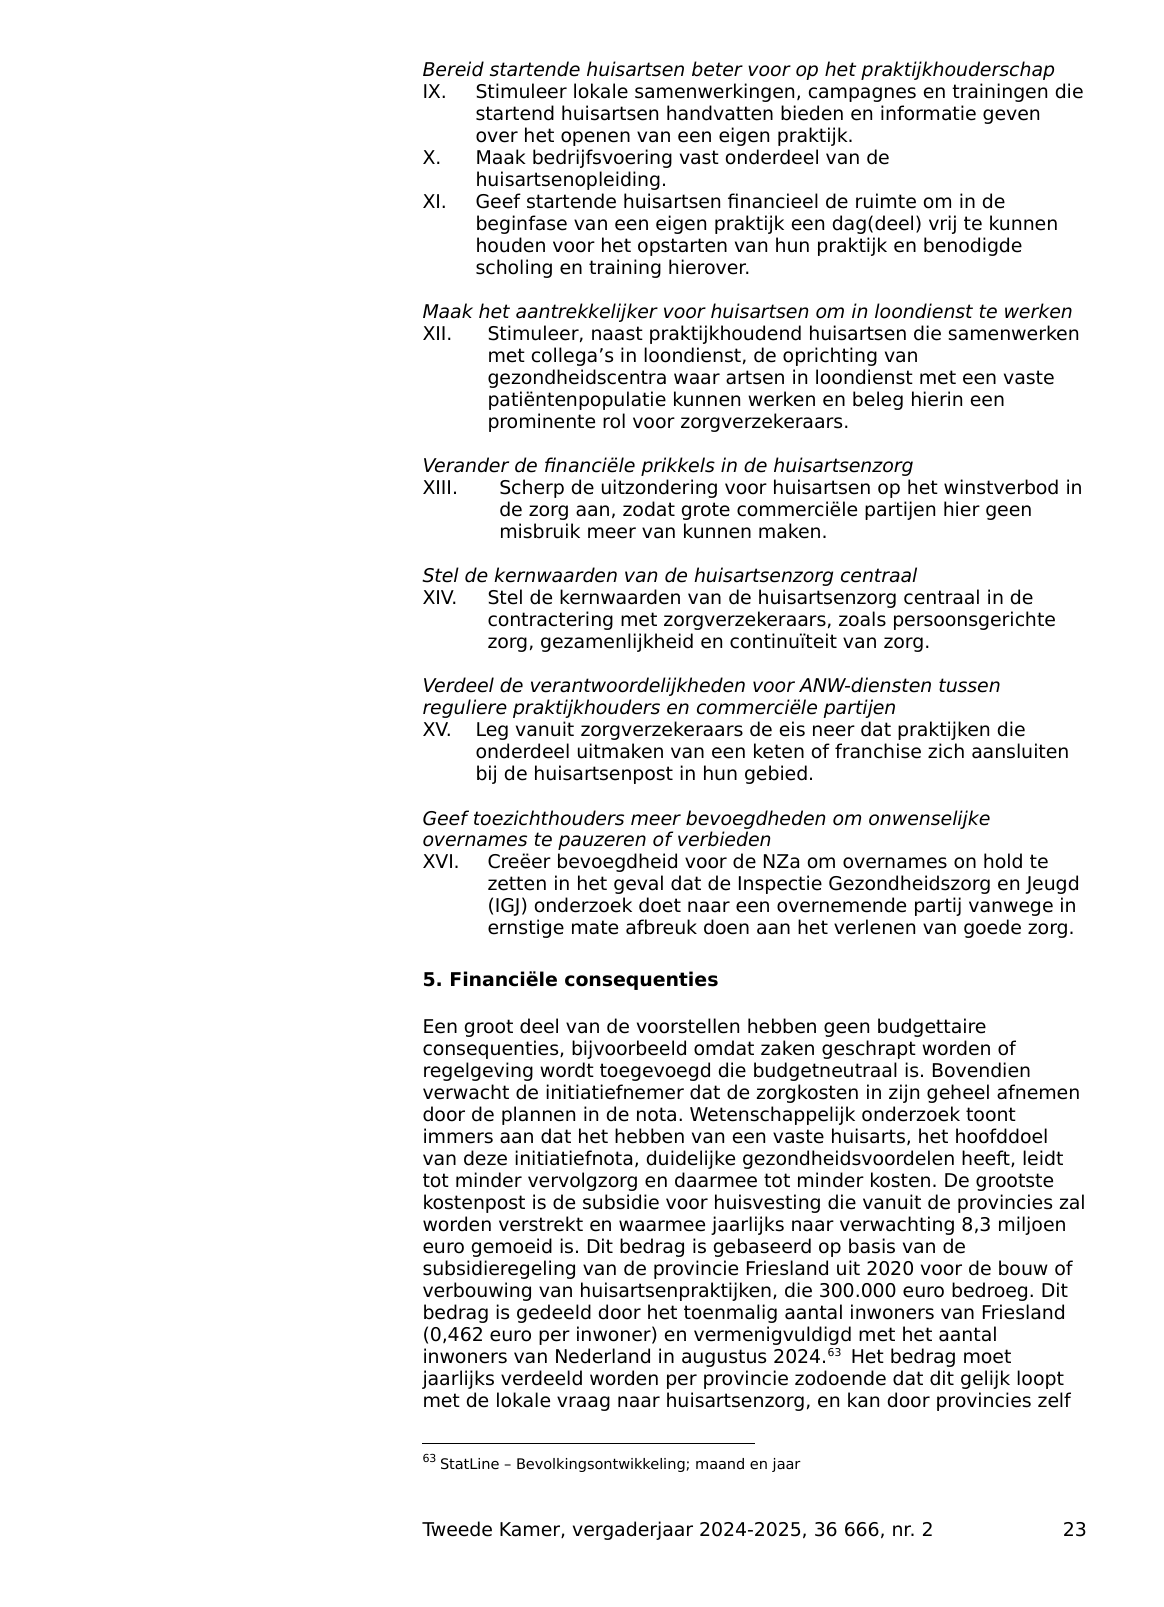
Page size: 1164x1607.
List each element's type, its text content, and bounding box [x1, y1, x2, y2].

subtitle Bereid startende huisartsen beter voor op het praktijkhouderschap [422, 59, 1087, 81]
text XII. Stimuleer, naast praktijkhoudend huisartsen die samenwerken met collega’s in loondienst, de oprichting van gezondheidscentra waar artsen in loondienst met een vaste patiëntenpopulatie kunnen werken en beleg hierin een prominente rol voor zorgverzekeraars. [422, 323, 1087, 433]
subtitle Maak het aantrekkelijker voor huisartsen om in loondienst te werken [422, 301, 1087, 323]
text XVI. Creëer bevoegdheid voor de NZa om overnames on hold te zetten in het geval dat de Inspectie Gezondheidszorg en Jeugd (IGJ) onderzoek doet naar een overnemende partij vanwege in ernstige mate afbreuk doen aan het verlenen van goede zorg. [422, 851, 1087, 939]
subtitle Verdeel de verantwoordelijkheden voor ANW-diensten tussen reguliere praktijkhouders en commerciële partijen [422, 675, 1087, 719]
text IX. Stimuleer lokale samenwerkingen, campagnes en trainingen die startend huisartsen handvatten bieden en informatie geven over het openen van een eigen praktijk. [422, 81, 1087, 147]
text XV. Leg vanuit zorgverzekeraars de eis neer dat praktijken die onderdeel uitmaken van een keten of franchise zich aansluiten bij de huisartsenpost in hun gebied. [422, 719, 1087, 785]
text XI. Geef startende huisartsen financieel de ruimte om in de beginfase van een eigen praktijk een dag(deel) vrij te kunnen houden voor het opstarten van hun praktijk en benodigde scholing en training hierover. [422, 191, 1087, 279]
subtitle Verander de financiële prikkels in de huisartsenzorg [422, 455, 1087, 477]
text XIV. Stel de kernwaarden van de huisartsenzorg centraal in de contractering met zorgverzekeraars, zoals persoonsgerichte zorg, gezamenlijkheid en continuïteit van zorg. [422, 587, 1087, 653]
text XIII. Scherp de uitzondering voor huisartsen op het winstverbod in de zorg aan, zodat grote commerciële partijen hier geen misbruik meer van kunnen maken. [422, 477, 1087, 543]
text X. Maak bedrijfsvoering vast onderdeel van de huisartsenopleiding. [422, 147, 1087, 191]
subtitle 5. Financiële consequenties [422, 969, 1087, 991]
subtitle Stel de kernwaarden van de huisartsenzorg centraal [422, 565, 1087, 587]
text Een groot deel van de voorstellen hebben geen budgettaire consequenties, bijvoorbeeld omdat zaken geschrapt worden of regelgeving wordt toegevoegd die budgetneutraal is. Bovendien verwacht de initiatiefnemer dat de zorgkosten in zijn geheel afnemen door de plannen in de nota. Wetenschappelijk onderzoek toont immers aan dat het hebben van een vaste huisarts, het hoofddoel van deze initiatiefnota, duidelijke gezondheidsvoordelen heeft, leidt tot minder vervolgzorg en daarmee tot minder kosten. De grootste kostenpost is de subsidie voor huisvesting die vanuit de provincies zal worden verstrekt en waarmee jaarlijks naar verwachting 8,3 miljoen euro gemoeid is. Dit bedrag is gebaseerd op basis van de subsidieregeling van de provincie Friesland uit 2020 voor de bouw of verbouwing van huisartsenpraktijken, die 300.000 euro bedroeg. Dit bedrag is gedeeld door het toenmalig aantal inwoners van Friesland (0,462 euro per inwoner) en vermenigvuldigd met het aantal inwoners van Nederland in augustus 2024. Het bedrag moet jaarlijks verdeeld worden per provincie zodoende dat dit gelijk loopt met de lokale vraag naar huisartsenzorg, en kan door provincies zelf [422, 1016, 1087, 1412]
text StatLine – Bevolkingsontwikkeling; maand en jaar [422, 1452, 1087, 1474]
subtitle Geef toezichthouders meer bevoegdheden om onwenselijke overnames te pauzeren of verbieden [422, 807, 1087, 851]
